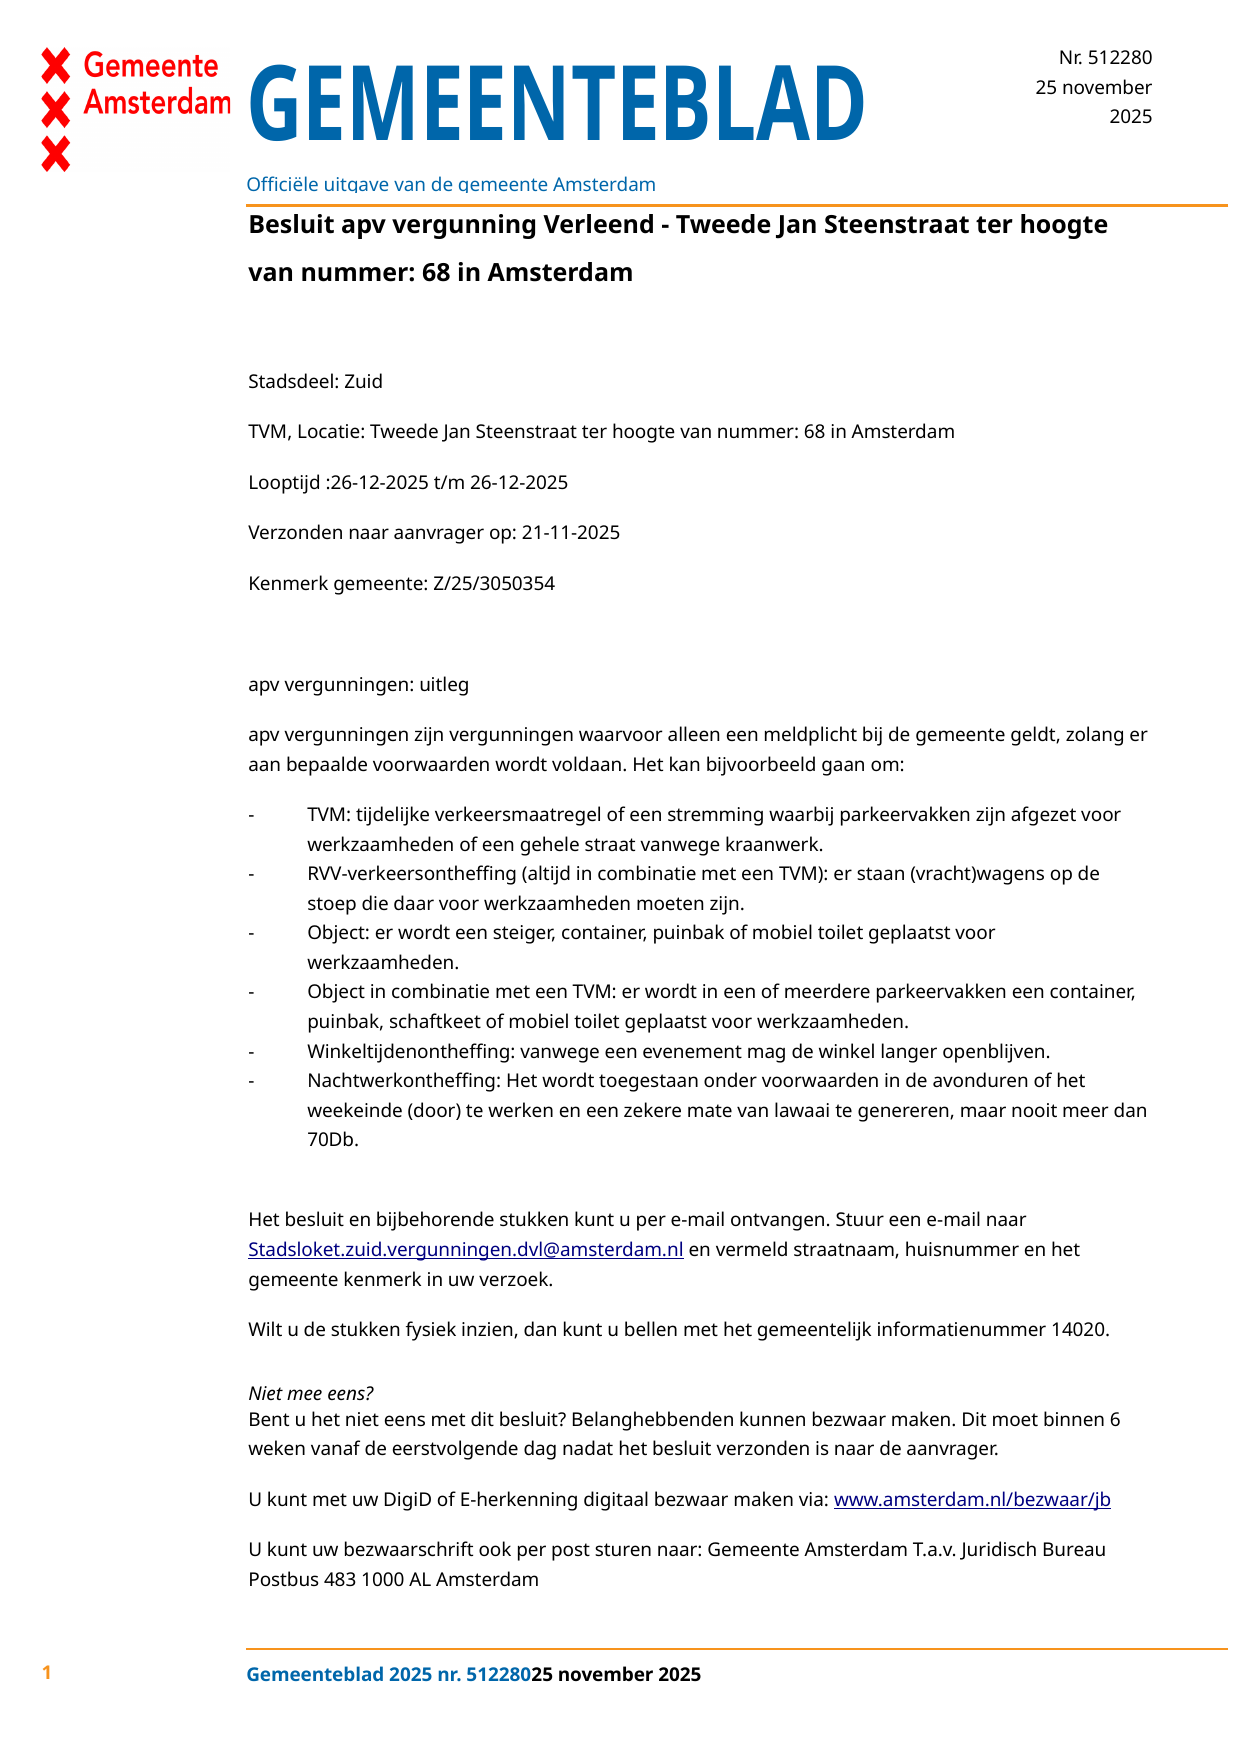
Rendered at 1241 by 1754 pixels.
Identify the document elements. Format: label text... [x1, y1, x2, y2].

list Winkeltijdenontheffing: vanwege een evenement mag de winkel langer openblijven. [248, 1038, 1152, 1064]
list Object in combinatie met een TVM: er wordt in een of meerdere parkeervakken een container, puinbak, schaftkeet of mobiel toilet geplaatst voor werkzaamheden. [248, 979, 1152, 1034]
text Verzonden naar aanvrager op: 21-11-2025 [248, 519, 1152, 545]
text Besluit apv vergunning Verleend - Tweede Jan Steenstraat ter hoogte van nummer: 68 in Amsterdam [248, 207, 1152, 288]
text U kunt met uw DigiD of E-herkenning digitaal bezwaar maken via: www.amsterdam.nl/bezwaar/jb [248, 1486, 1152, 1512]
text Wilt u de stukken fysiek inzien, dan kunt u bellen met het gemeentelijk informatienummer 14020. [248, 1316, 1152, 1342]
text U kunt uw bezwaarschrift ook per post sturen naar: Gemeente Amsterdam T.a.v. Juridisch Bureau Postbus 483 1000 AL Amsterdam [248, 1536, 1152, 1592]
text Het besluit en bijbehorende stukken kunt u per e-mail ontvangen. Stuur een e-mail naar Stadsloket.zuid.vergunningen.dvl@amsterdam.nl en vermeld straatnaam, huisnummer en het gemeente kenmerk in uw verzoek. [248, 1207, 1152, 1292]
list Nachtwerkontheffing: Het wordt toegestaan onder voorwaarden in de avonduren of het weekeinde (door) te werken en een zekere mate van lawaai te genereren, maar nooit meer dan 70Db. [248, 1067, 1152, 1152]
text TVM, Locatie: Tweede Jan Steenstraat ter hoogte van nummer: 68 in Amsterdam [248, 419, 1152, 444]
list TVM: tijdelijke verkeersmaatregel of een stremming waarbij parkeervakken zijn afgezet voor werkzaamheden of een gehele straat vanwege kraanwerk. [248, 801, 1152, 857]
list RVV-verkeersontheffing (altijd in combinatie met een TVM): er staan (vracht)wagens op de stoep die daar voor werkzaamheden moeten zijn. [248, 860, 1152, 916]
picture [41, 47, 231, 172]
text Looptijd :26-12-2025 t/m 26-12-2025 [248, 469, 1152, 495]
text apv vergunningen zijn vergunningen waarvoor alleen een meldplicht bij de gemeente geldt, zolang er aan bepaalde voorwaarden wordt voldaan. Het kan bijvoorbeeld gaan om: [248, 721, 1152, 777]
list Object: er wordt een steiger, container, puinbak of mobiel toilet geplaatst voor werkzaamheden. [248, 919, 1152, 975]
text Stadsdeel: Zuid [248, 368, 1152, 394]
text apv vergunningen: uitleg [248, 671, 1152, 697]
text Niet mee eens? [248, 1380, 1152, 1406]
text Bent u het niet eens met dit besluit? Belanghebbenden kunnen bezwaar maken. Dit moet binnen 6 weken vanaf de eerstvolgende dag nadat het besluit verzonden is naar de aanvrager. [248, 1406, 1152, 1461]
text Kenmerk gemeente: Z/25/3050354 [248, 570, 1152, 596]
